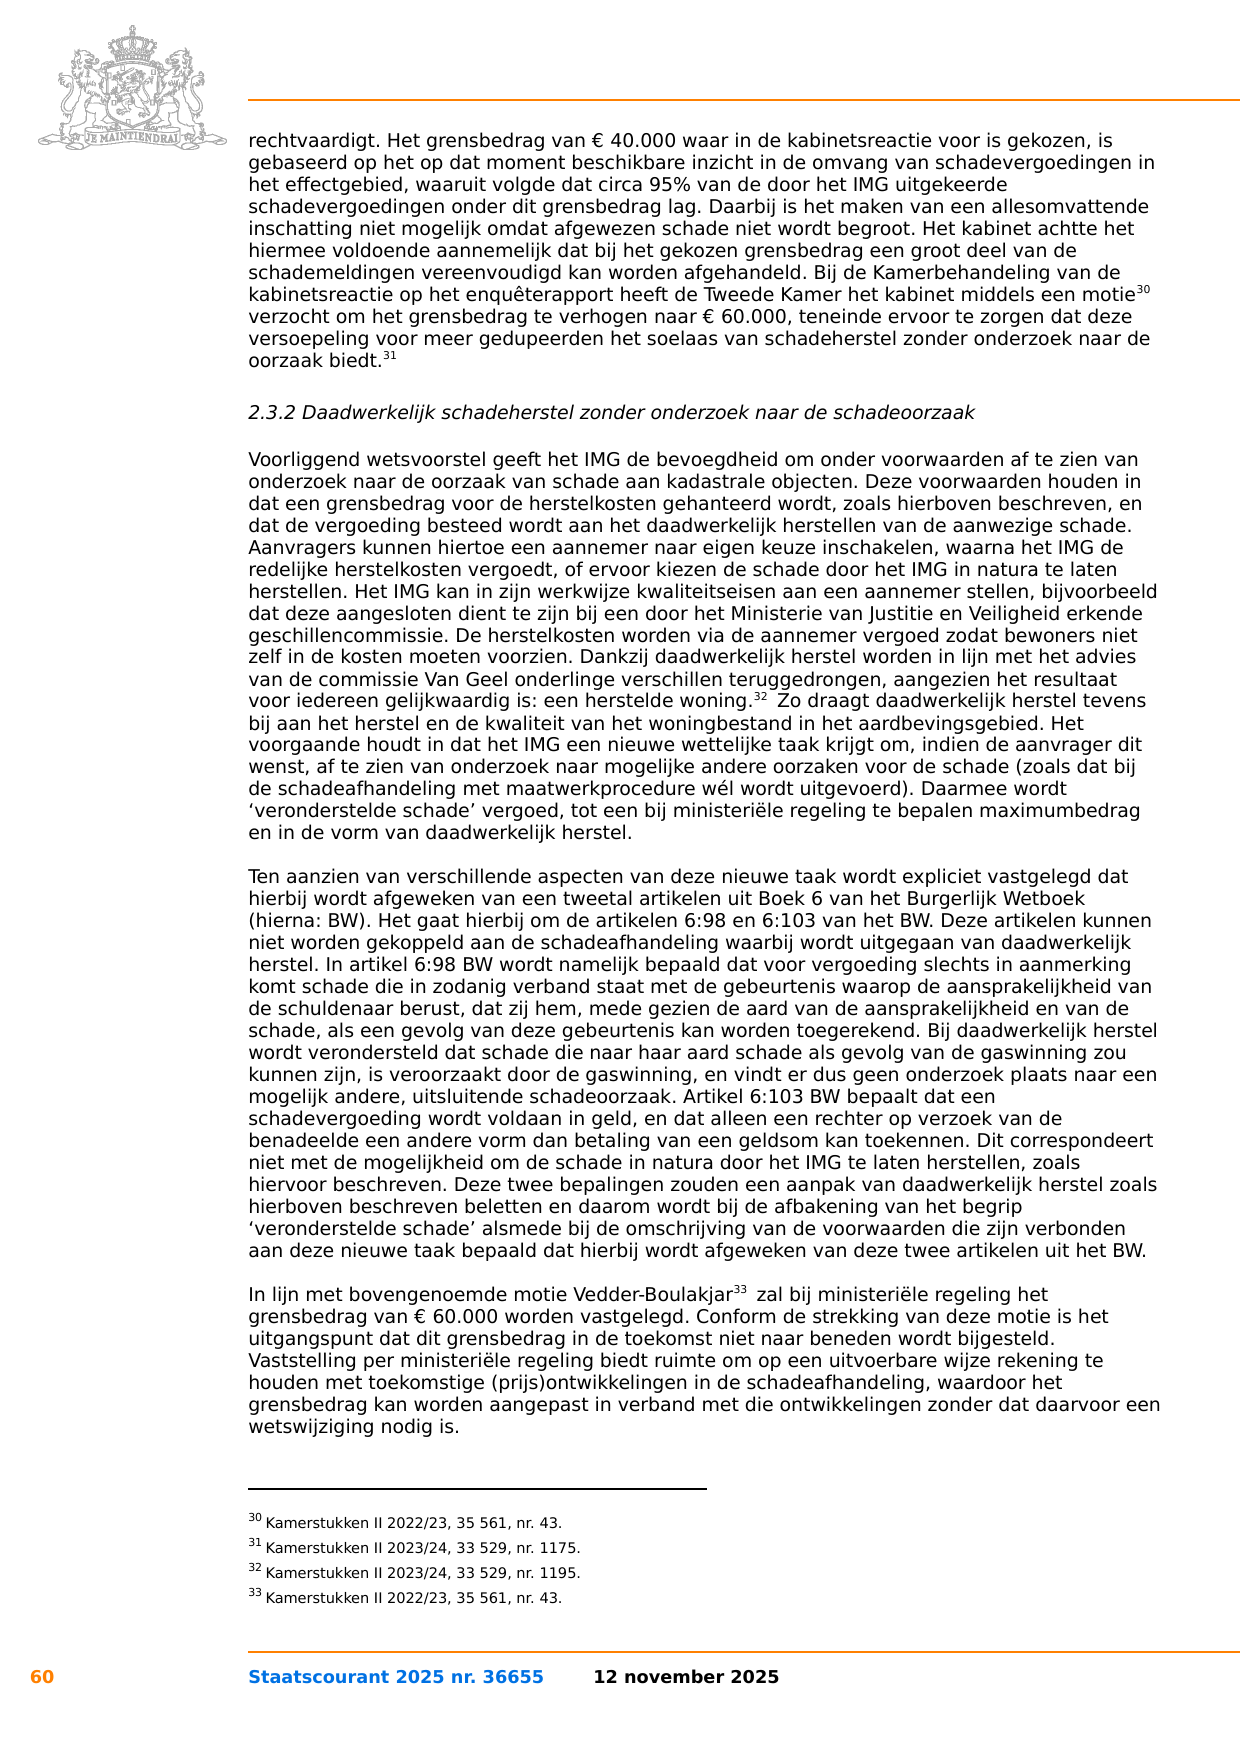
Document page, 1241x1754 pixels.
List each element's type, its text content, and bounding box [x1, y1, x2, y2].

text In lijn met bovengenoemde motie Vedder-Boulakjar zal bij ministeriële regeling het grensbedrag van € 60.000 worden vastgelegd. Conform de strekking van deze motie is het uitgangspunt dat dit grensbedrag in de toekomst niet naar beneden wordt bijgesteld. Vaststelling per ministeriële regeling biedt ruimte om op een uitvoerbare wijze rekening te houden met toekomstige (prijs)ontwikkelingen in de schadeafhandeling, waardoor het grensbedrag kan worden aangepast in verband met die ontwikkelingen zonder dat daarvoor een wetswijziging nodig is. [248, 1284, 1163, 1437]
text Ten aanzien van verschillende aspecten van deze nieuwe taak wordt expliciet vastgelegd dat hierbij wordt afgeweken van een tweetal artikelen uit Boek 6 van het Burgerlijk Wetboek (hierna: BW). Het gaat hierbij om de artikelen 6:98 en 6:103 van het BW. Deze artikelen kunnen niet worden gekoppeld aan de schadeafhandeling waarbij wordt uitgegaan van daadwerkelijk herstel. In artikel 6:98 BW wordt namelijk bepaald dat voor vergoeding slechts in aanmerking komt schade die in zodanig verband staat met de gebeurtenis waarop de aansprakelijkheid van de schuldenaar berust, dat zij hem, mede gezien de aard van de aansprakelijkheid en van de schade, als een gevolg van deze gebeurtenis kan worden toegerekend. Bij daadwerkelijk herstel wordt verondersteld dat schade die naar haar aard schade als gevolg van de gaswinning zou kunnen zijn, is veroorzaakt door de gaswinning, en vindt er dus geen onderzoek plaats naar een mogelijk andere, uitsluitende schadeoorzaak. Artikel 6:103 BW bepaalt dat een schadevergoeding wordt voldaan in geld, en dat alleen een rechter op verzoek van de benadeelde een andere vorm dan betaling van een geldsom kan toekennen. Dit correspondeert niet met de mogelijkheid om de schade in natura door het IMG te laten herstellen, zoals hiervoor beschreven. Deze twee bepalingen zouden een aanpak van daadwerkelijk herstel zoals hierboven beschreven beletten en daarom wordt bij de afbakening van het begrip ‘veronderstelde schade’ alsmede bij de omschrijving van de voorwaarden die zijn verbonden aan deze nieuwe taak bepaald dat hierbij wordt afgeweken van deze twee artikelen uit het BW. [248, 866, 1163, 1262]
picture [38, 25, 227, 150]
subtitle 2.3.2 Daadwerkelijk schadeherstel zonder onderzoek naar de schadeoorzaak [248, 402, 1163, 424]
text rechtvaardigt. Het grensbedrag van € 40.000 waar in de kabinetsreactie voor is gekozen, is gebaseerd op het op dat moment beschikbare inzicht in de omvang van schadevergoedingen in het effectgebied, waaruit volgde dat circa 95% van de door het IMG uitgekeerde schadevergoedingen onder dit grensbedrag lag. Daarbij is het maken van een allesomvattende inschatting niet mogelijk omdat afgewezen schade niet wordt begroot. Het kabinet achtte het hiermee voldoende aannemelijk dat bij het gekozen grensbedrag een groot deel van de schademeldingen vereenvoudigd kan worden afgehandeld. Bij de Kamerbehandeling van de kabinetsreactie op het enquêterapport heeft de Tweede Kamer het kabinet middels een motie verzocht om het grensbedrag te verhogen naar € 60.000, teneinde ervoor te zorgen dat deze versoepeling voor meer gedupeerden het soelaas van schadeherstel zonder onderzoek naar de oorzaak biedt. [248, 130, 1163, 372]
text Kamerstukken II 2023/24, 33 529, nr. 1195. [248, 1561, 1163, 1583]
text Voorliggend wetsvoorstel geeft het IMG de bevoegdheid om onder voorwaarden af te zien van onderzoek naar de oorzaak van schade aan kadastrale objecten. Deze voorwaarden houden in dat een grensbedrag voor de herstelkosten gehanteerd wordt, zoals hierboven beschreven, en dat de vergoeding besteed wordt aan het daadwerkelijk herstellen van de aanwezige schade. Aanvragers kunnen hiertoe een aannemer naar eigen keuze inschakelen, waarna het IMG de redelijke herstelkosten vergoedt, of ervoor kiezen de schade door het IMG in natura te laten herstellen. Het IMG kan in zijn werkwijze kwaliteitseisen aan een aannemer stellen, bijvoorbeeld dat deze aangesloten dient te zijn bij een door het Ministerie van Justitie en Veiligheid erkende geschillencommissie. De herstelkosten worden via de aannemer vergoed zodat bewoners niet zelf in de kosten moeten voorzien. Dankzij daadwerkelijk herstel worden in lijn met het advies van de commissie Van Geel onderlinge verschillen teruggedrongen, aangezien het resultaat voor iedereen gelijkwaardig is: een herstelde woning. Zo draagt daadwerkelijk herstel tevens bij aan het herstel en de kwaliteit van het woningbestand in het aardbevingsgebied. Het voorgaande houdt in dat het IMG een nieuwe wettelijke taak krijgt om, indien de aanvrager dit wenst, af te zien van onderzoek naar mogelijke andere oorzaken voor de schade (zoals dat bij de schadeafhandeling met maatwerkprocedure wél wordt uitgevoerd). Daarmee wordt ‘veronderstelde schade’ vergoed, tot een bij ministeriële regeling te bepalen maximumbedrag en in de vorm van daadwerkelijk herstel. [248, 449, 1163, 844]
text Kamerstukken II 2022/23, 35 561, nr. 43. [248, 1586, 1163, 1608]
text Kamerstukken II 2022/23, 35 561, nr. 43. [248, 1511, 1163, 1533]
text Kamerstukken II 2023/24, 33 529, nr. 1175. [248, 1536, 1163, 1558]
